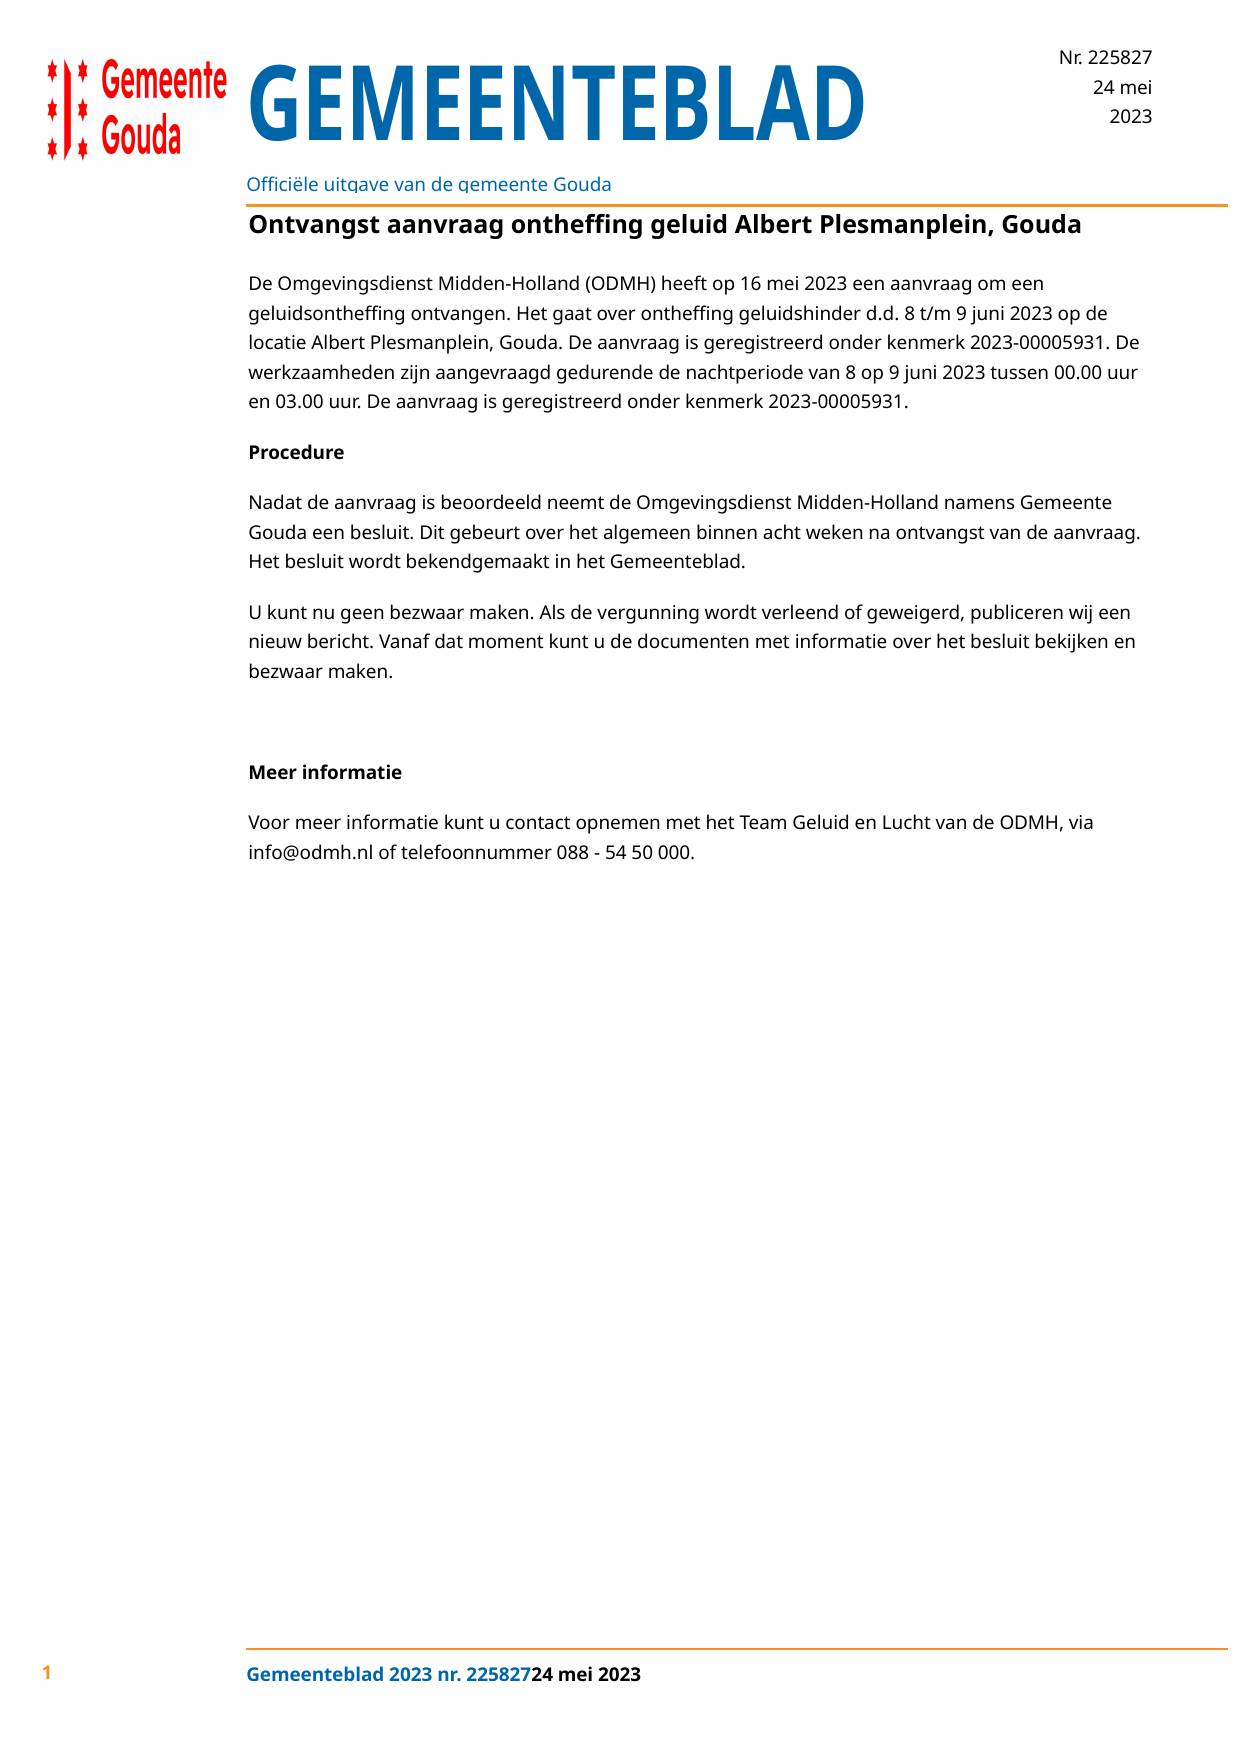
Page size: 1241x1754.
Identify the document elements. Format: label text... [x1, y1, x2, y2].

text Procedure [248, 439, 1152, 465]
text Nadat de aanvraag is beoordeeld neemt de Omgevingsdienst Midden-Holland namens Gemeente Gouda een besluit. Dit gebeurt over het algemeen binnen acht weken na ontvangst van de aanvraag. Het besluit wordt bekendgemaakt in het Gemeenteblad. [248, 489, 1152, 574]
text Meer informatie [248, 759, 1152, 785]
text Voor meer informatie kunt u contact opnemen met het Team Geluid en Lucht van de ODMH, via info@odmh.nl of telefoonnummer 088 - 54 50 000. [248, 809, 1152, 865]
picture [41, 47, 231, 172]
text De Omgevingsdienst Midden-Holland (ODMH) heeft op 16 mei 2023 een aanvraag om een geluidsontheffing ontvangen. Het gaat over ontheffing geluidshinder d.d. 8 t/m 9 juni 2023 op de locatie Albert Plesmanplein, Gouda. De aanvraag is geregistreerd onder kenmerk 2023-00005931. De werkzaamheden zijn aangevraagd gedurende de nachtperiode van 8 op 9 juni 2023 tussen 00.00 uur en 03.00 uur. De aanvraag is geregistreerd onder kenmerk 2023-00005931. [248, 270, 1152, 414]
text Ontvangst aanvraag ontheffing geluid Albert Plesmanplein, Gouda [248, 207, 1152, 241]
text U kunt nu geen bezwaar maken. Als de vergunning wordt verleend of geweigerd, publiceren wij een nieuw bericht. Vanaf dat moment kunt u de documenten met informatie over het besluit bekijken en bezwaar maken. [248, 599, 1152, 684]
